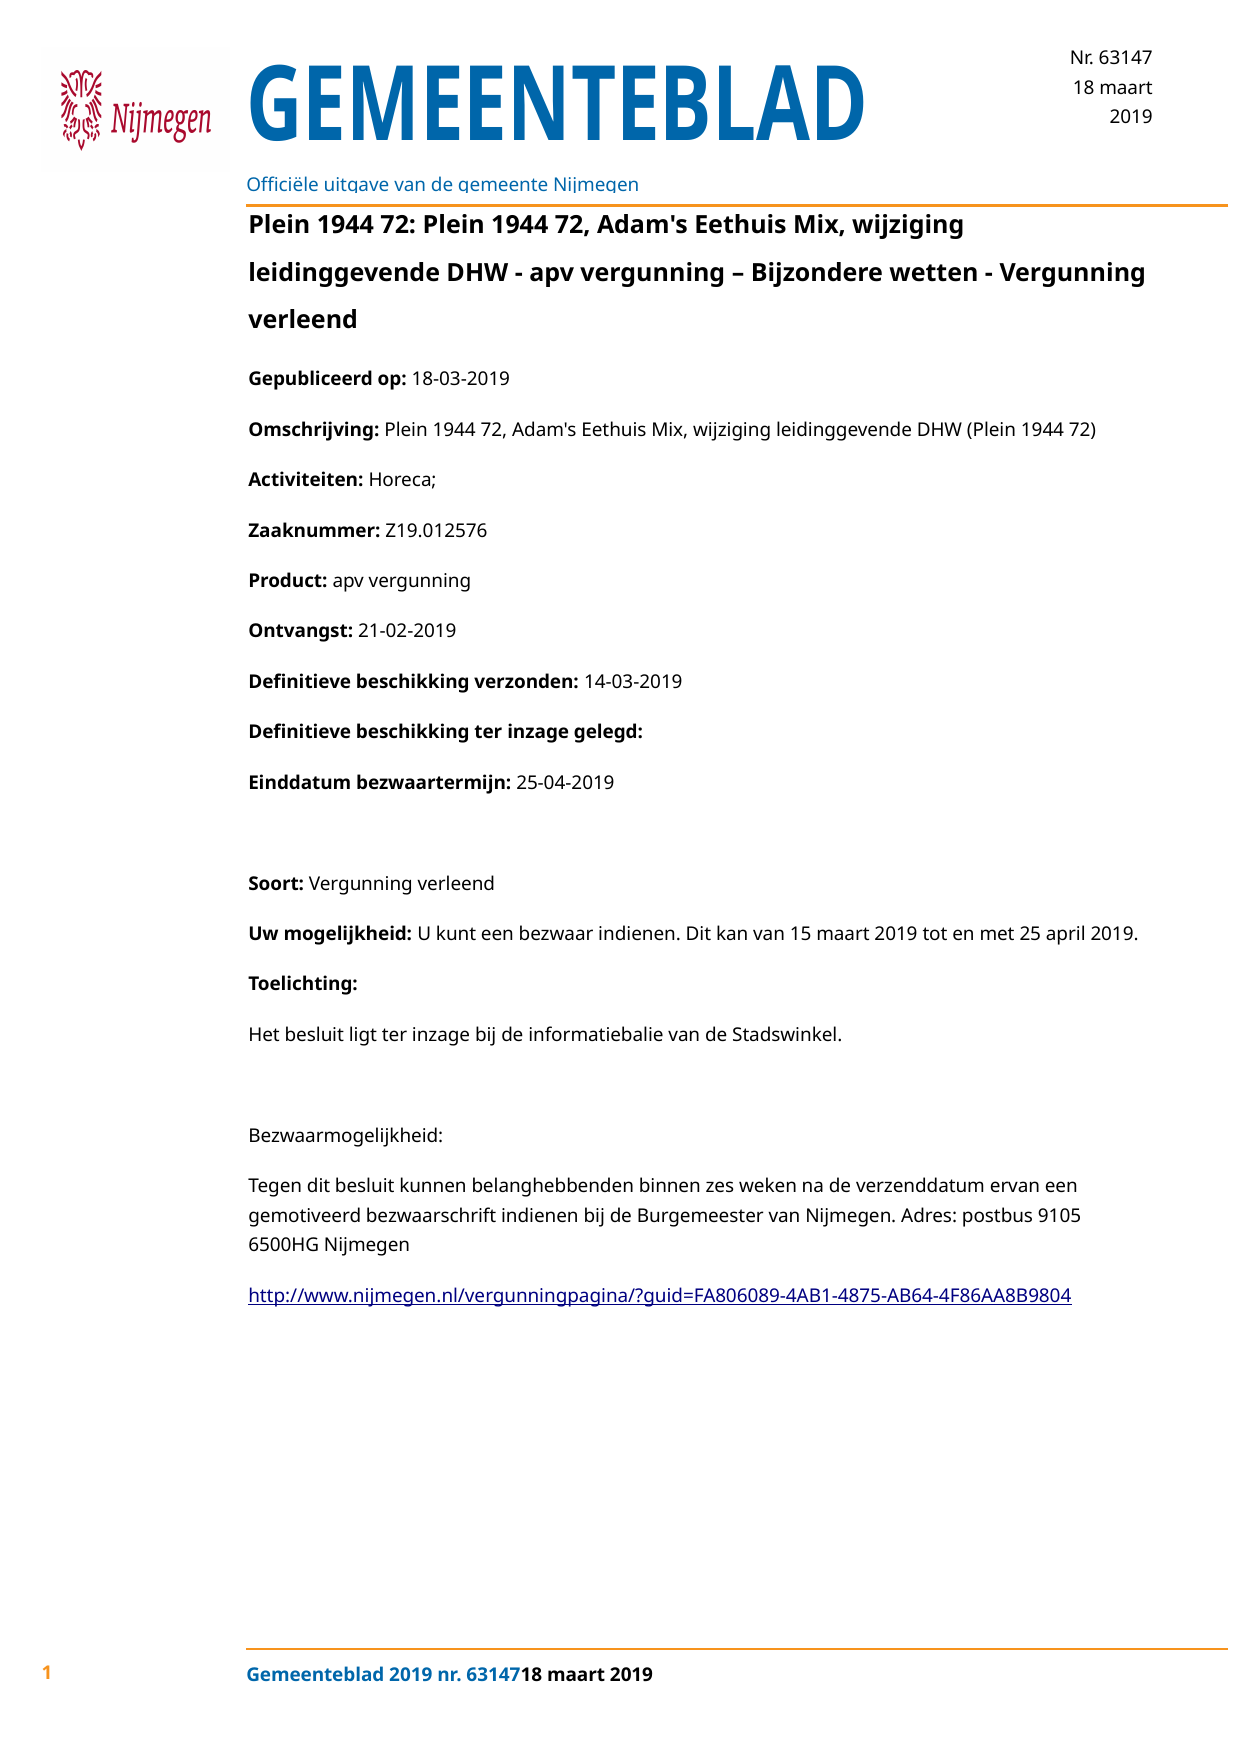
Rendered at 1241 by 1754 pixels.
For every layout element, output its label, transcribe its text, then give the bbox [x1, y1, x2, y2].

text Activiteiten: Horeca; [248, 466, 1152, 492]
text Soort: Vergunning verleend [248, 870, 1152, 895]
text Product: apv vergunning [248, 567, 1152, 593]
text Omschrijving: Plein 1944 72, Adam's Eethuis Mix, wijziging leidinggevende DHW (Plein 1944 72) [248, 416, 1152, 442]
text Plein 1944 72: Plein 1944 72, Adam's Eethuis Mix, wijziging leidinggevende DHW - apv vergunning – Bijzondere wetten - Vergunning verleend [248, 207, 1152, 336]
text Gepubliceerd op: 18-03-2019 [248, 366, 1152, 391]
text Uw mogelijkheid: U kunt een bezwaar indienen. Dit kan van 15 maart 2019 tot en met 25 april 2019. [248, 920, 1152, 946]
text Bezwaarmogelijkheid: [248, 1122, 1152, 1147]
text http://www.nijmegen.nl/vergunningpagina/?guid=FA806089-4AB1-4875-AB64-4F86AA8B9804 [248, 1282, 1152, 1307]
picture [41, 47, 231, 172]
text Definitieve beschikking verzonden: 14-03-2019 [248, 668, 1152, 694]
text Toelichting: [248, 971, 1152, 996]
text Ontvangst: 21-02-2019 [248, 618, 1152, 643]
text Definitieve beschikking ter inzage gelegd: [248, 718, 1152, 744]
text Einddatum bezwaartermijn: 25-04-2019 [248, 769, 1152, 794]
text Het besluit ligt ter inzage bij de informatiebalie van de Stadswinkel. [248, 1021, 1152, 1047]
text Zaaknummer: Z19.012576 [248, 517, 1152, 542]
text Tegen dit besluit kunnen belanghebbenden binnen zes weken na de verzenddatum ervan een gemotiveerd bezwaarschrift indienen bij de Burgemeester van Nijmegen. Adres: postbus 9105 6500HG Nijmegen [248, 1172, 1152, 1257]
